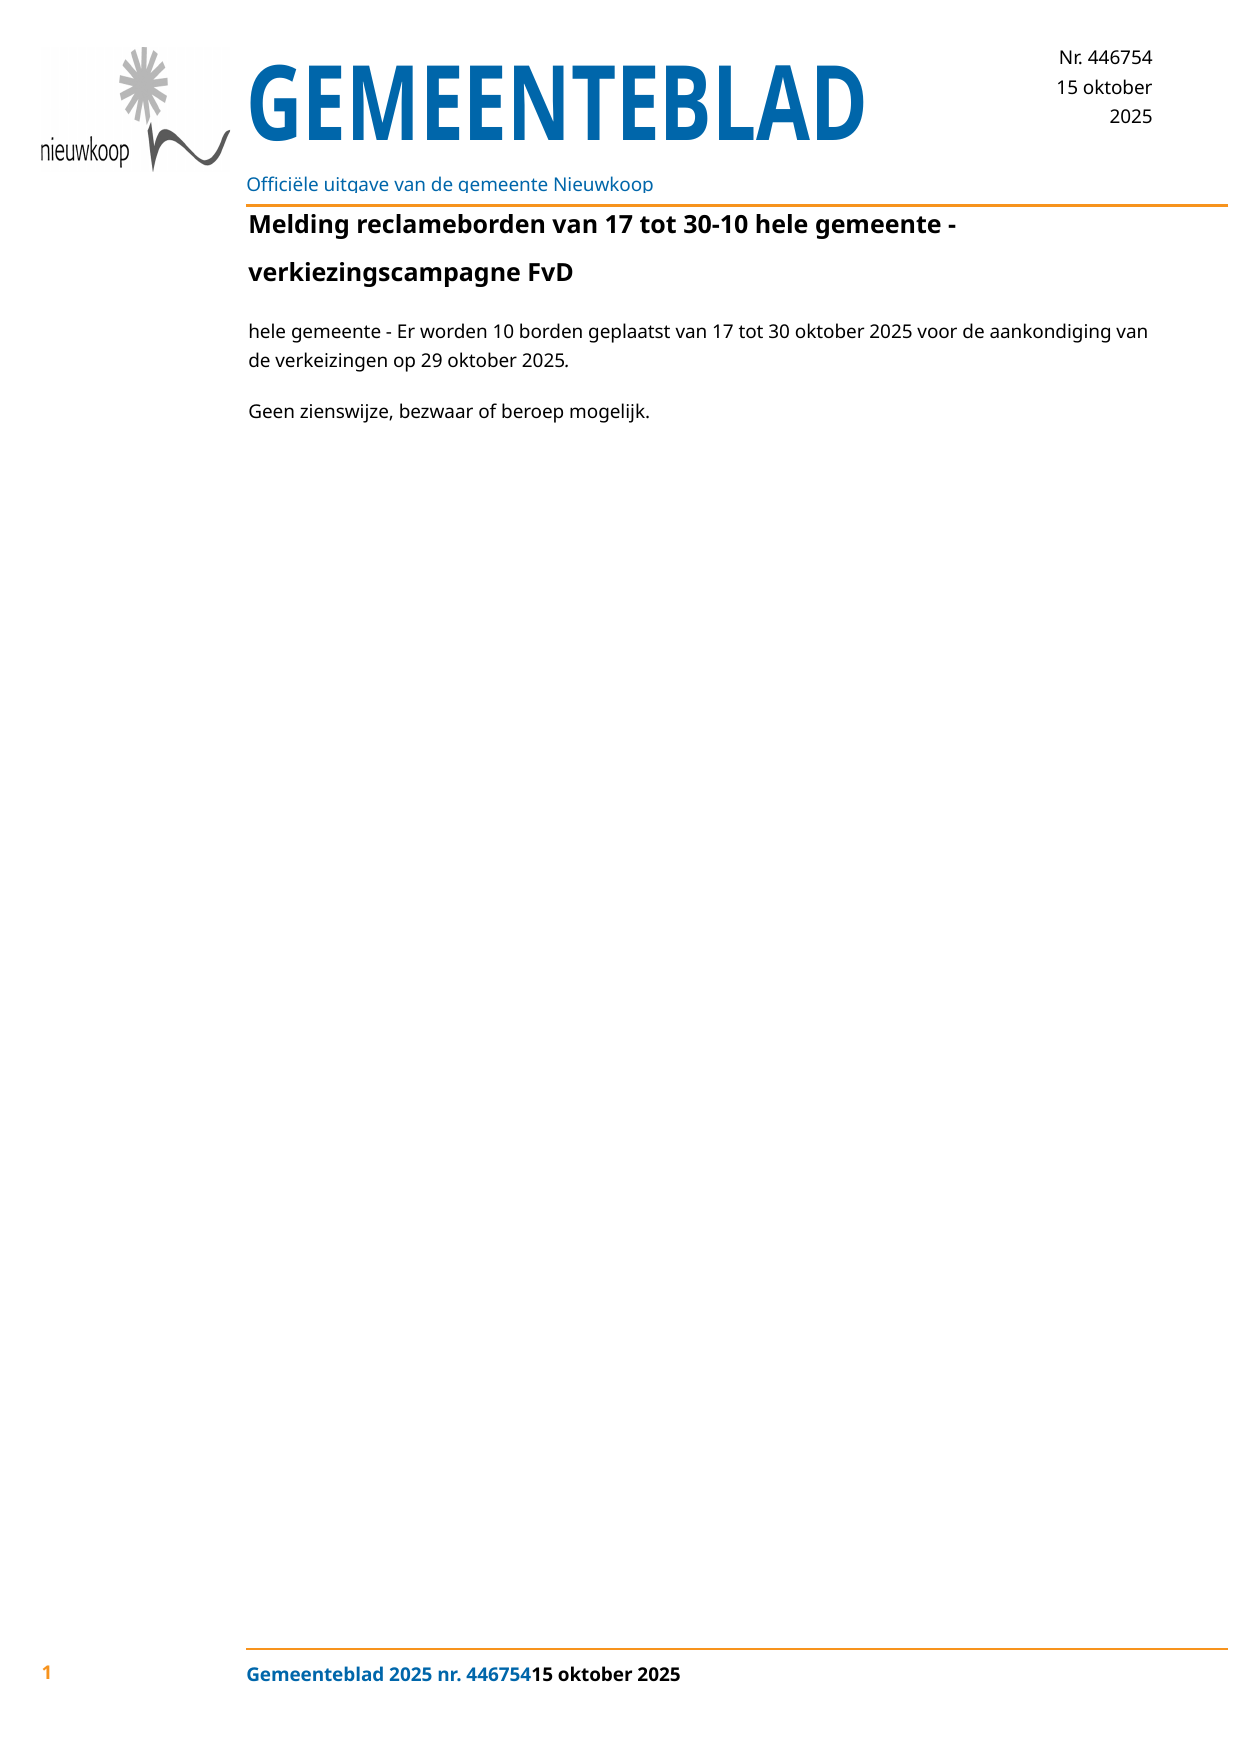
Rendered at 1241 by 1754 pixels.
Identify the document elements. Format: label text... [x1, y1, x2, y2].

text Melding reclameborden van 17 tot 30-10 hele gemeente - verkiezingscampagne FvD [248, 207, 1152, 288]
text hele gemeente - Er worden 10 borden geplaatst van 17 tot 30 oktober 2025 voor de aankondiging van de verkeizingen op 29 oktober 2025. [248, 318, 1152, 373]
picture [41, 47, 231, 172]
text Geen zienswijze, bezwaar of beroep mogelijk. [248, 398, 1152, 424]
